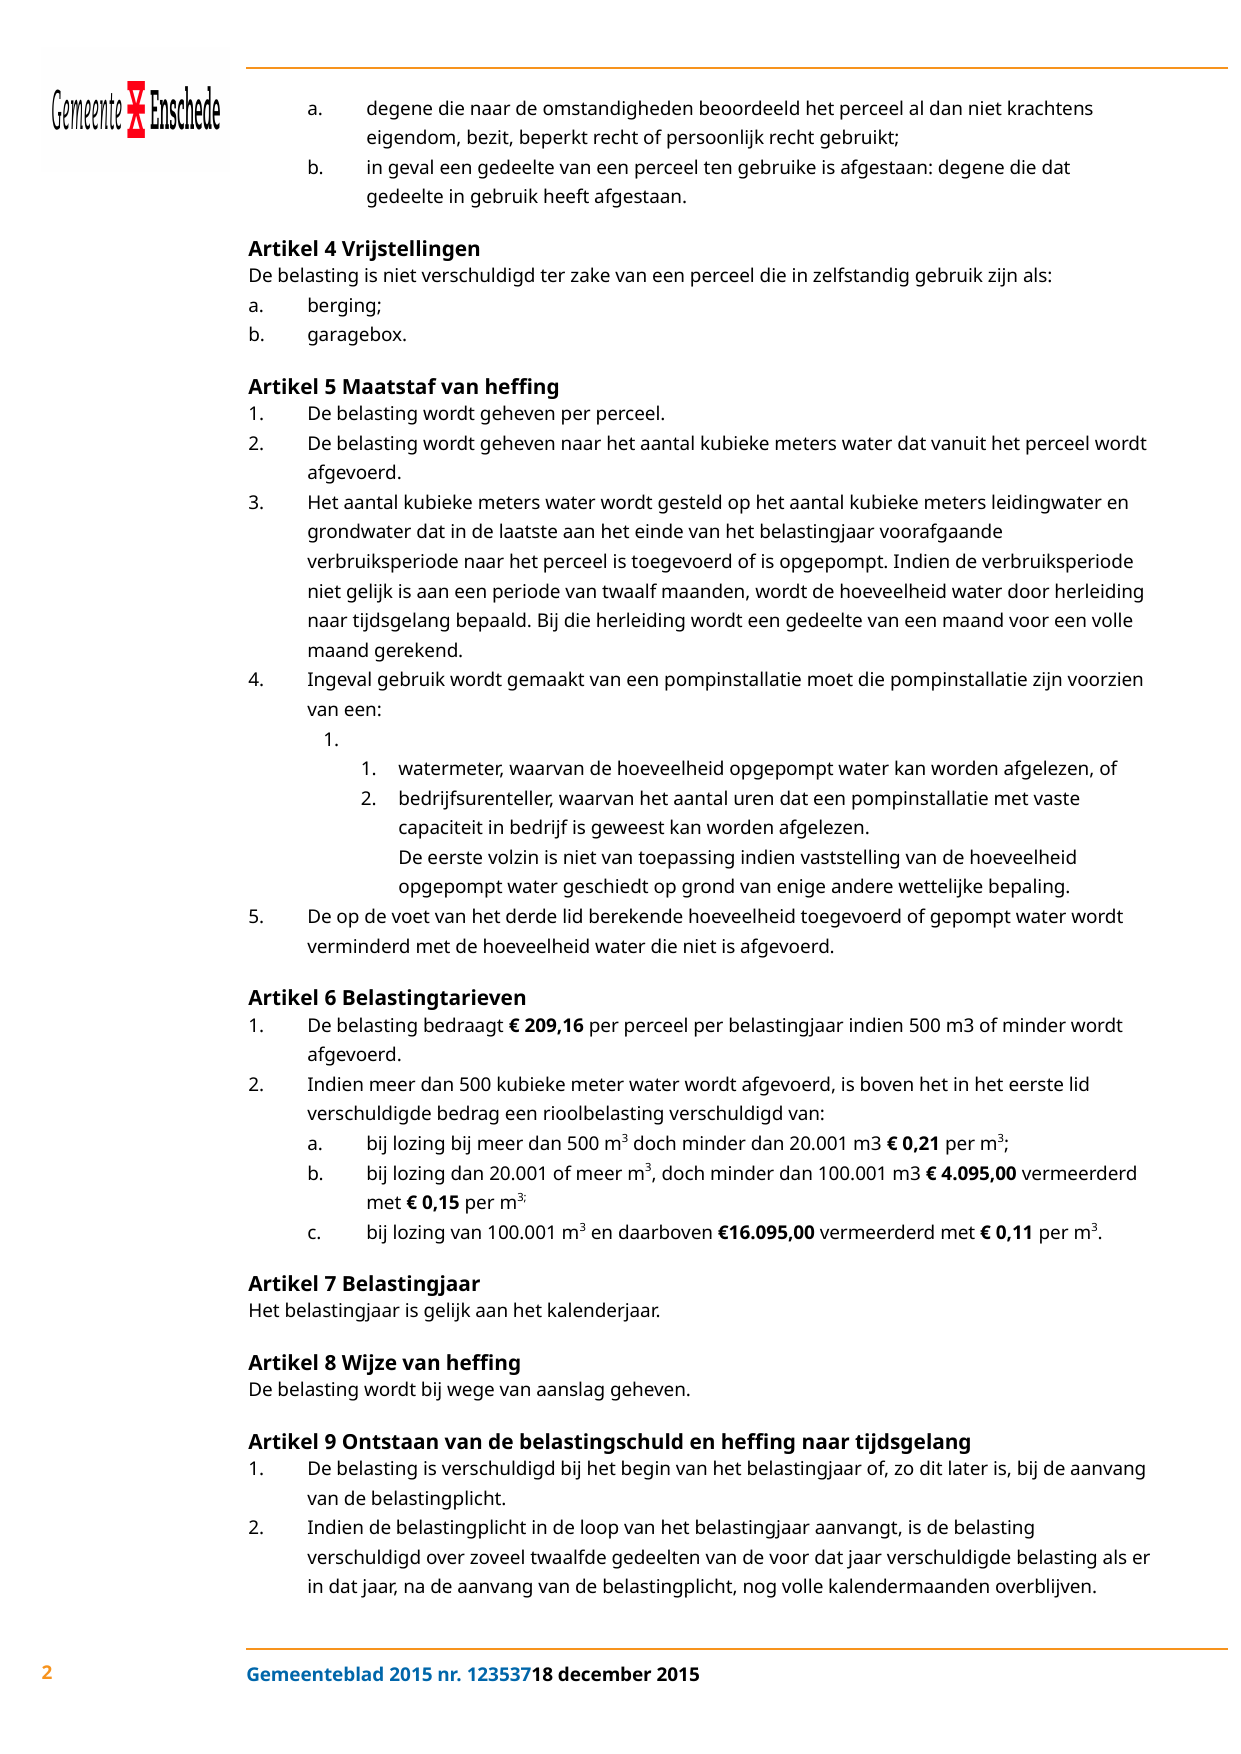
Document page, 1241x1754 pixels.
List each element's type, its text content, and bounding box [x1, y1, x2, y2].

list De belasting wordt geheven per perceel. [248, 400, 1152, 426]
list bij lozing dan 20.001 of meer m3, doch minder dan 100.001 m3 € 4.095,00 vermeerderd met € 0,15 per m3; [307, 1160, 1152, 1215]
list garagebox. [248, 322, 1152, 347]
list De belasting is verschuldigd bij het begin van het belastingjaar of, zo dit later is, bij de aanvang van de belastingplicht. [248, 1455, 1152, 1511]
text De belasting is niet verschuldigd ter zake van een perceel die in zelfstandig gebruik zijn als: [248, 262, 1152, 288]
text Artikel 6 Belastingtarieven [248, 983, 1152, 1012]
text Artikel 9 Ontstaan van de belastingschuld en heffing naar tijdsgelang [248, 1427, 1152, 1455]
text Het belastingjaar is gelijk aan het kalenderjaar. [248, 1298, 1152, 1323]
list in geval een gedeelte van een perceel ten gebruike is afgestaan: degene die dat gedeelte in gebruik heeft afgestaan. [307, 154, 1152, 209]
list Indien de belastingplicht in de loop van het belastingjaar aanvangt, is de belasting verschuldigd over zoveel twaalfde gedeelten van de voor dat jaar verschuldigde belasting als er in dat jaar, na de aanvang van de belastingplicht, nog volle kalendermaanden overblijven. [248, 1514, 1152, 1599]
text Artikel 4 Vrijstellingen [248, 234, 1152, 262]
list berging; [248, 292, 1152, 318]
list bij lozing van 100.001 m3 en daarboven €16.095,00 vermeerderd met € 0,11 per m3. [307, 1219, 1152, 1244]
list De eerste volzin is niet van toepassing indien vaststelling van de hoeveelheid opgepompt water geschiedt op grond van enige andere wettelijke bepaling. [361, 844, 1152, 899]
text De belasting wordt bij wege van aanslag geheven. [248, 1377, 1152, 1402]
text Artikel 7 Belastingjaar [248, 1269, 1152, 1298]
picture [41, 47, 231, 172]
list Het aantal kubieke meters water wordt gesteld op het aantal kubieke meters leidingwater en grondwater dat in de laatste aan het einde van het belastingjaar voorafgaande verbruiksperiode naar het perceel is toegevoerd of is opgepompt. Indien de verbruiksperiode niet gelijk is aan een periode van twaalf maanden, wordt de hoeveelheid water door herleiding naar tijdsgelang bepaald. Bij die herleiding wordt een gedeelte van een maand voor een volle maand gerekend. [248, 489, 1152, 663]
list De belasting wordt geheven naar het aantal kubieke meters water dat vanuit het perceel wordt afgevoerd. [248, 430, 1152, 485]
list Indien meer dan 500 kubieke meter water wordt afgevoerd, is boven het in het eerste lid verschuldigde bedrag een rioolbelasting verschuldigd van: [248, 1071, 1152, 1126]
text Artikel 8 Wijze van heffing [248, 1348, 1152, 1377]
list degene die naar de omstandigheden beoordeeld het perceel al dan niet krachtens eigendom, bezit, beperkt recht of persoonlijk recht gebruikt; [307, 95, 1152, 150]
text Artikel 5 Maatstaf van heffing [248, 372, 1152, 400]
list bij lozing bij meer dan 500 m3 doch minder dan 20.001 m3 € 0,21 per m3; [307, 1130, 1152, 1156]
list bedrijfsurenteller, waarvan het aantal uren dat een pompinstallatie met vaste capaciteit in bedrijf is geweest kan worden afgelezen. [361, 785, 1152, 840]
list De belasting bedraagt € 209,16 per perceel per belastingjaar indien 500 m3 of minder wordt afgevoerd. [248, 1012, 1152, 1067]
list Ingeval gebruik wordt gemaakt van een pompinstallatie moet die pompinstallatie zijn voorzien van een: [248, 667, 1152, 722]
list watermeter, waarvan de hoeveelheid opgepompt water kan worden afgelezen, of [361, 755, 1152, 781]
list De op de voet van het derde lid berekende hoeveelheid toegevoerd of gepompt water wordt verminderd met de hoeveelheid water die niet is afgevoerd. [248, 903, 1152, 959]
